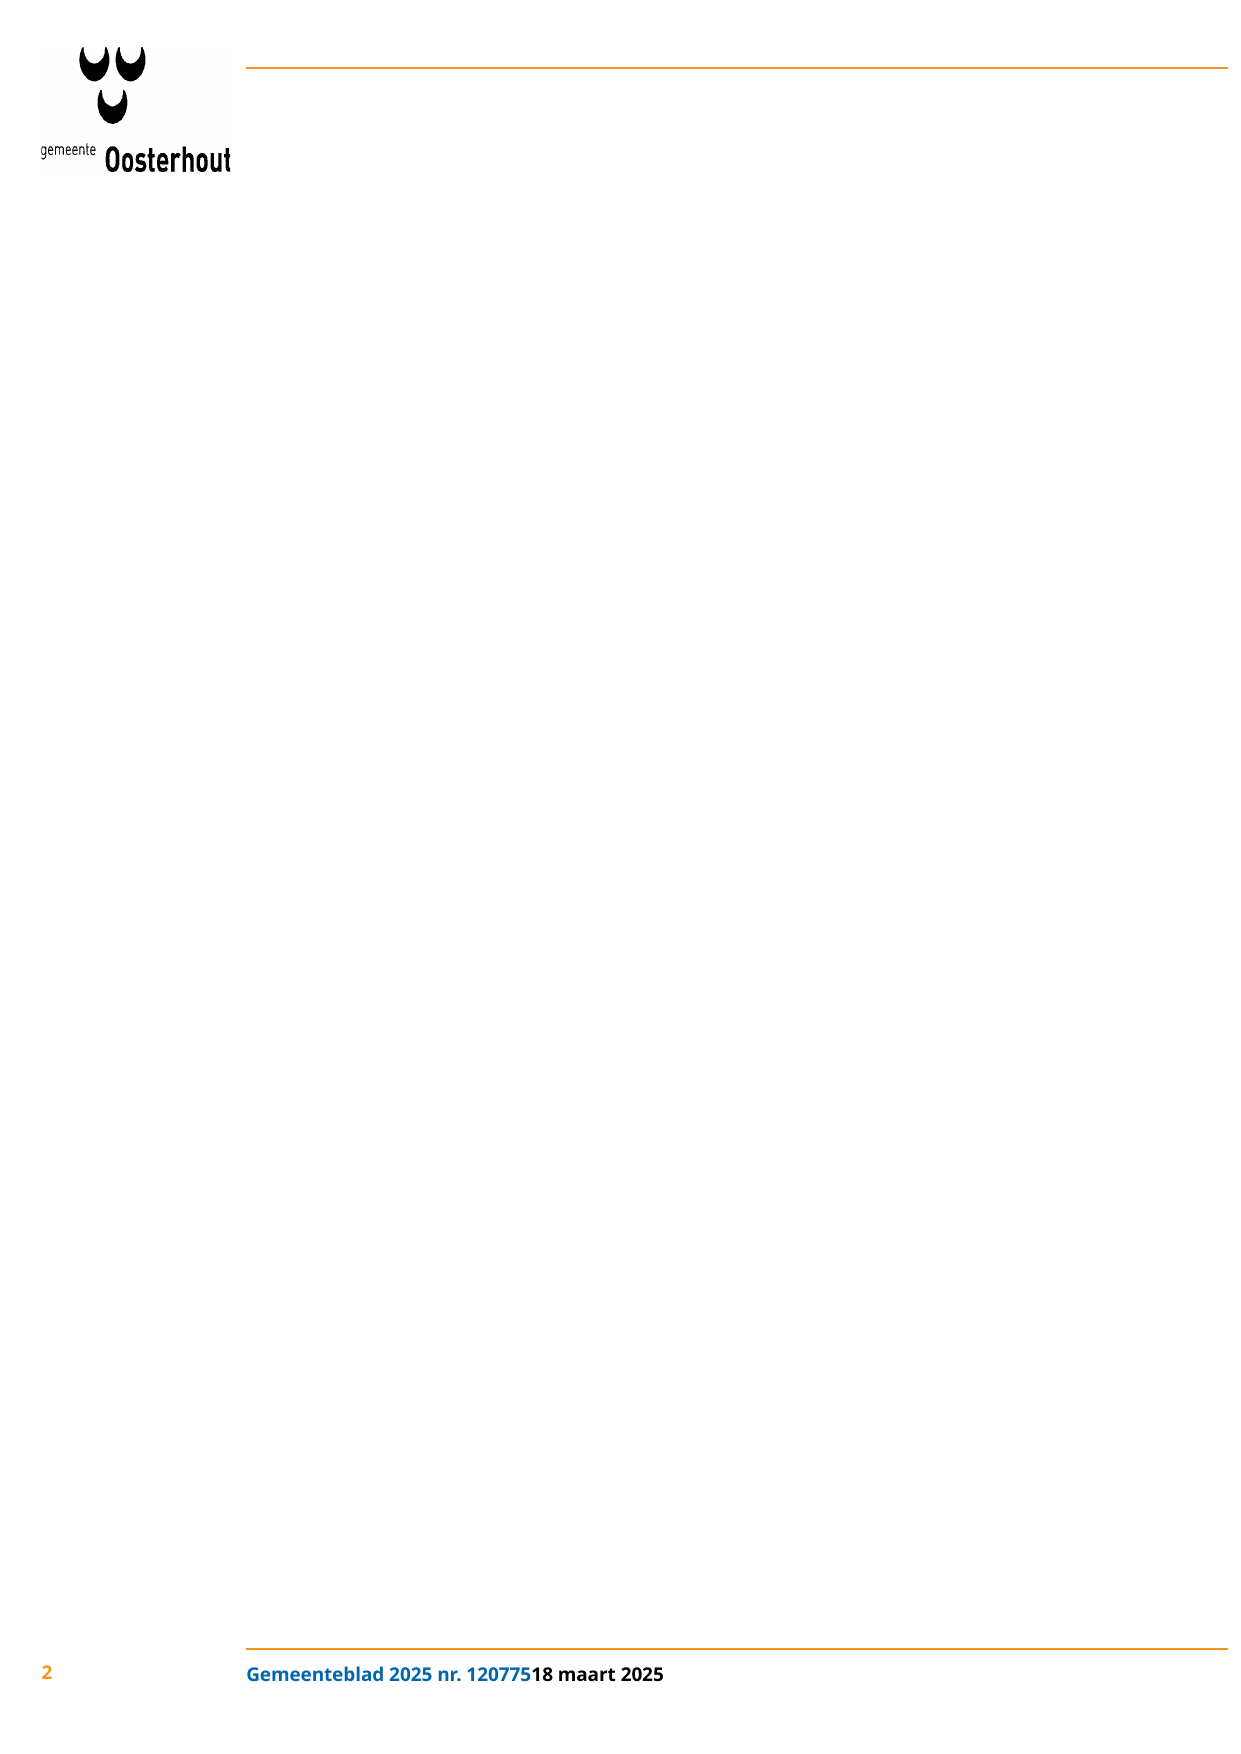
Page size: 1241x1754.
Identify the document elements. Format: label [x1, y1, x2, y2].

picture [41, 47, 231, 172]
